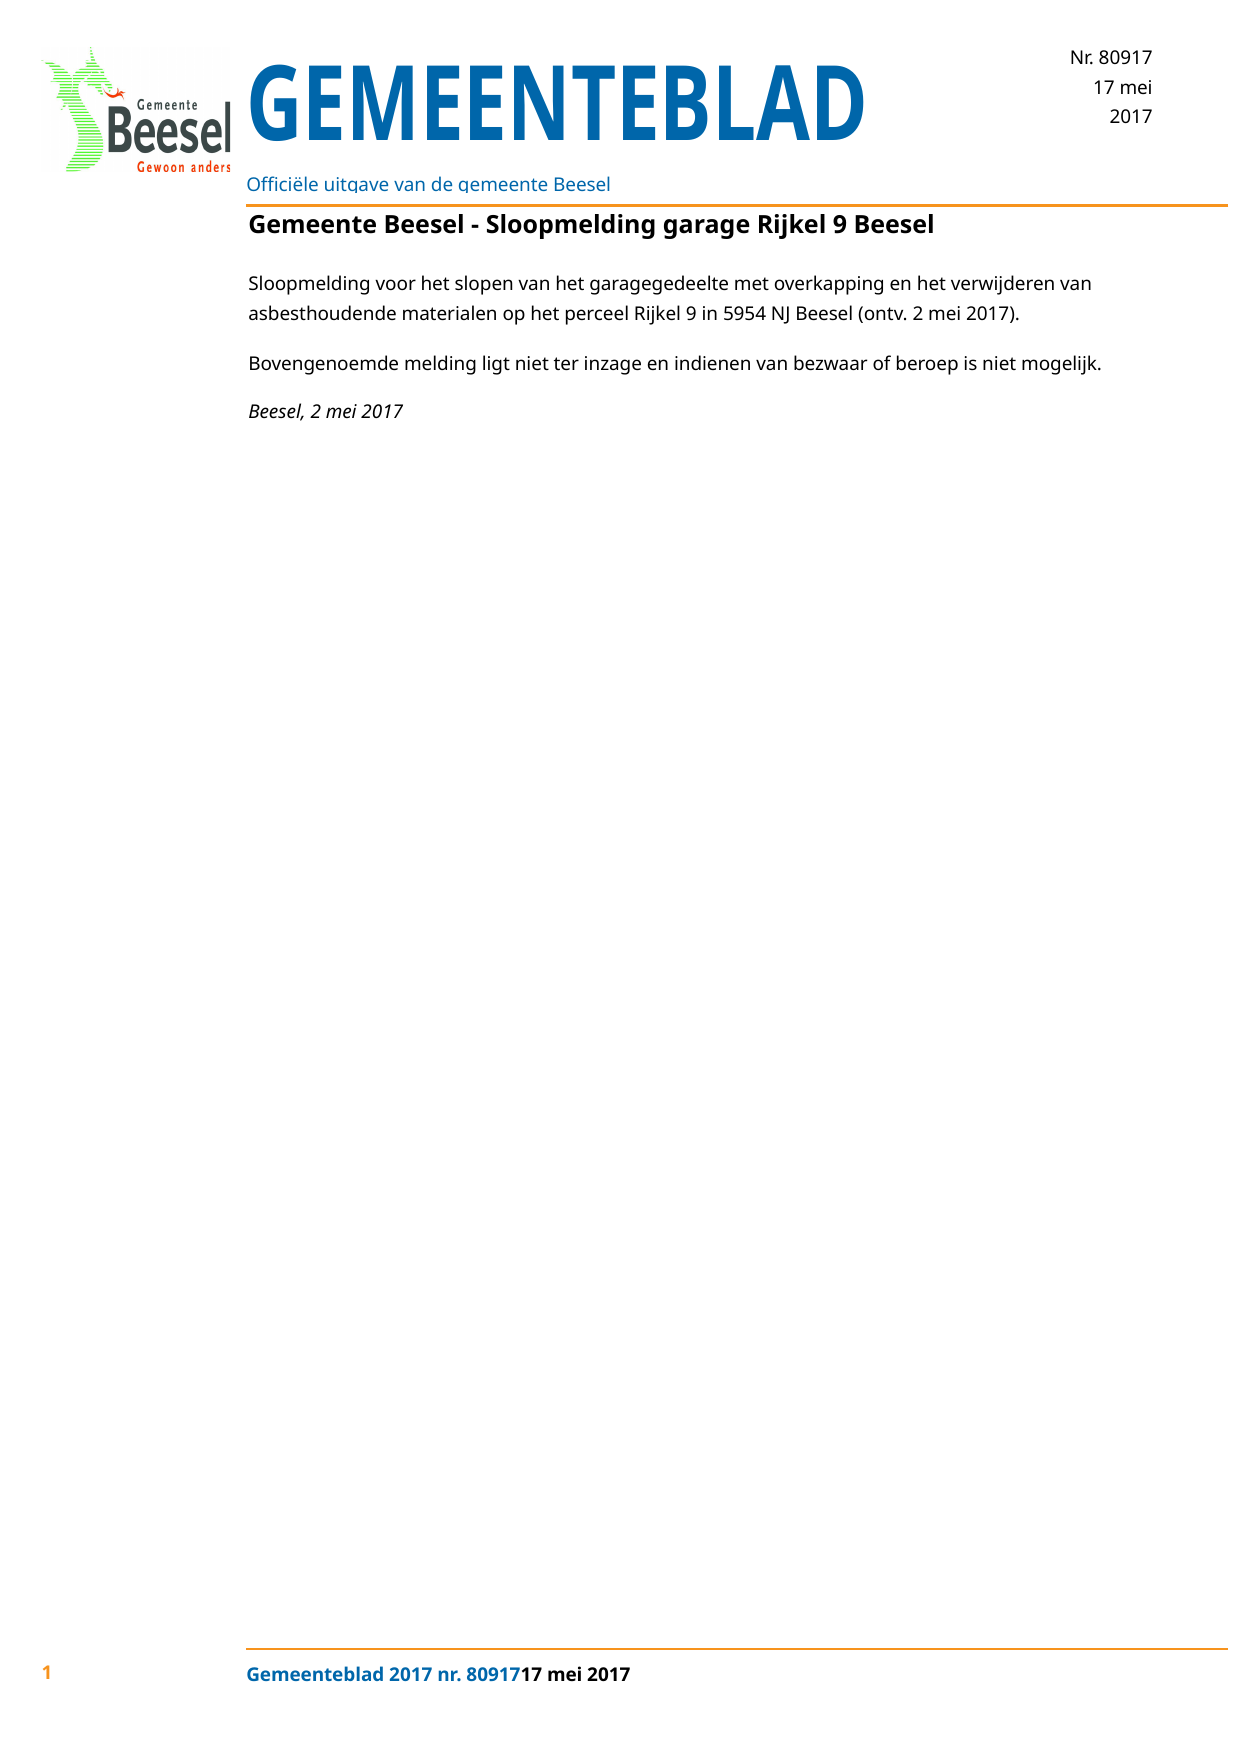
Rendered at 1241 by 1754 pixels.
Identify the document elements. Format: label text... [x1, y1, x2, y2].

text Sloopmelding voor het slopen van het garagegedeelte met overkapping en het verwijderen van asbesthoudende materialen op het perceel Rijkel 9 in 5954 NJ Beesel (ontv. 2 mei 2017). [248, 270, 1152, 326]
text Bovengenoemde melding ligt niet ter inzage en indienen van bezwaar of beroep is niet mogelijk. [248, 350, 1152, 376]
picture [41, 47, 231, 172]
text Gemeente Beesel - Sloopmelding garage Rijkel 9 Beesel [248, 207, 1152, 241]
text Beesel, 2 mei 2017 [248, 398, 1152, 424]
